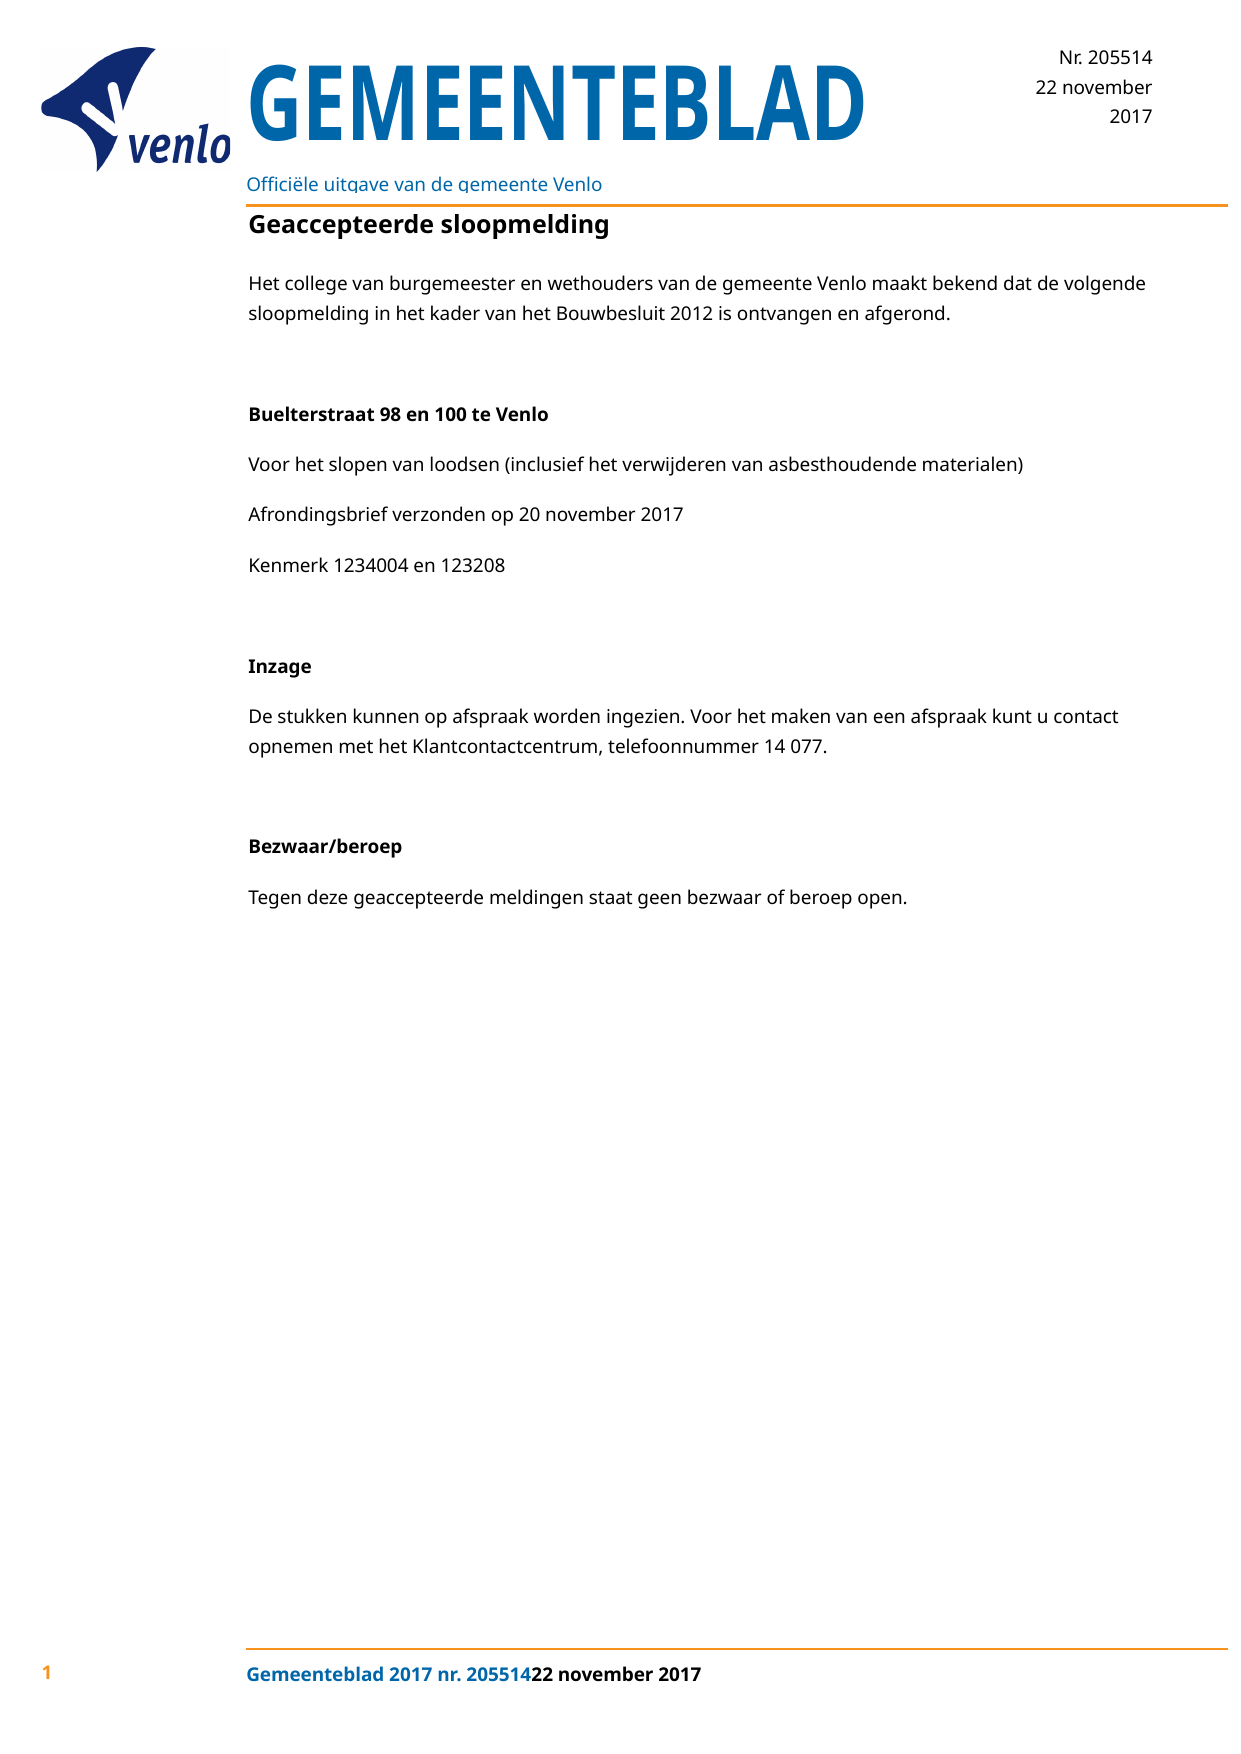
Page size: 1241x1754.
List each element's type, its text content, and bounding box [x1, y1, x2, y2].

text Inzage [248, 653, 1152, 678]
text Afrondingsbrief verzonden op 20 november 2017 [248, 502, 1152, 527]
text Voor het slopen van loodsen (inclusief het verwijderen van asbesthoudende materialen) [248, 451, 1152, 477]
text Kenmerk 1234004 en 123208 [248, 552, 1152, 578]
text Tegen deze geaccepteerde meldingen staat geen bezwaar of beroep open. [248, 884, 1152, 910]
text De stukken kunnen op afspraak worden ingezien. Voor het maken van een afspraak kunt u contact opnemen met het Klantcontactcentrum, telefoonnummer 14 077. [248, 703, 1152, 758]
text Buelterstraat 98 en 100 te Venlo [248, 401, 1152, 426]
text Het college van burgemeester en wethouders van de gemeente Venlo maakt bekend dat de volgende sloopmelding in het kader van het Bouwbesluit 2012 is ontvangen en afgerond. [248, 270, 1152, 326]
text Bezwaar/beroep [248, 834, 1152, 859]
text Geaccepteerde sloopmelding [248, 207, 1152, 241]
picture [41, 47, 231, 172]
